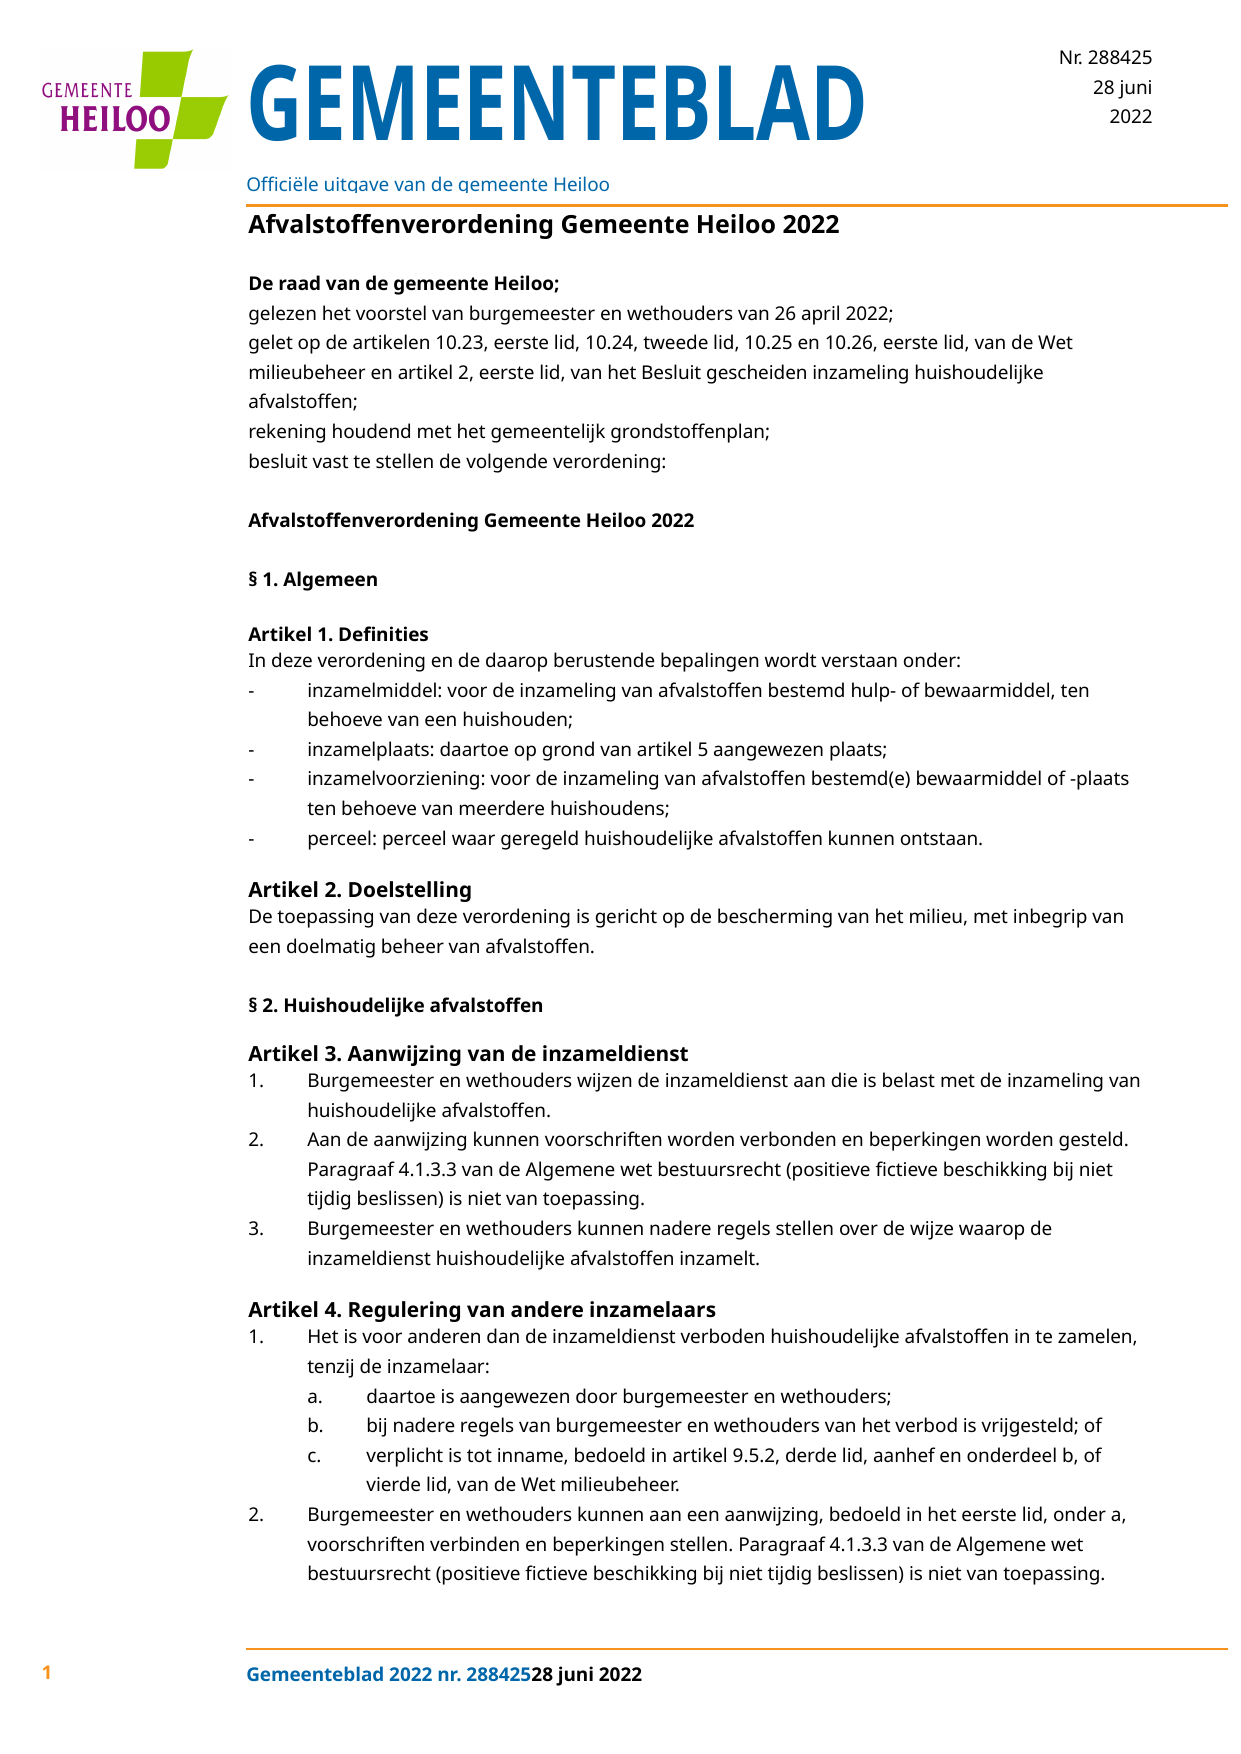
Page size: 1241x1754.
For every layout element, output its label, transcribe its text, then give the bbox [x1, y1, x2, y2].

list inzamelplaats: daartoe op grond van artikel 5 aangewezen plaats; [248, 736, 1152, 762]
list Burgemeester en wethouders kunnen aan een aanwijzing, bedoeld in het eerste lid, onder a, voorschriften verbinden en beperkingen stellen. Paragraaf 4.1.3.3 van de Algemene wet bestuursrecht (positieve fictieve beschikking bij niet tijdig beslissen) is niet van toepassing. [248, 1501, 1152, 1586]
list daartoe is aangewezen door burgemeester en wethouders; [307, 1383, 1152, 1408]
text gelezen het voorstel van burgemeester en wethouders van 26 april 2022; [248, 300, 1152, 326]
picture [41, 47, 231, 172]
text besluit vast te stellen de volgende verordening: [248, 448, 1152, 473]
list Het is voor anderen dan de inzameldienst verboden huishoudelijke afvalstoffen in te zamelen, tenzij de inzamelaar: [248, 1324, 1152, 1379]
text Artikel 4. Regulering van andere inzamelaars [248, 1295, 1152, 1324]
list Aan de aanwijzing kunnen voorschriften worden verbonden en beperkingen worden gesteld. Paragraaf 4.1.3.3 van de Algemene wet bestuursrecht (positieve fictieve beschikking bij niet tijdig beslissen) is niet van toepassing. [248, 1126, 1152, 1211]
text De toepassing van deze verordening is gericht op de bescherming van het milieu, met inbegrip van een doelmatig beheer van afvalstoffen. [248, 903, 1152, 959]
text Artikel 2. Doelstelling [248, 875, 1152, 903]
text gelet op de artikelen 10.23, eerste lid, 10.24, tweede lid, 10.25 en 10.26, eerste lid, van de Wet milieubeheer en artikel 2, eerste lid, van het Besluit gescheiden inzameling huishoudelijke afvalstoffen; [248, 329, 1152, 414]
text Artikel 1. Definities [248, 621, 1152, 647]
text rekening houdend met het gemeentelijk grondstoffenplan; [248, 418, 1152, 444]
text In deze verordening en de daarop berustende bepalingen wordt verstaan onder: [248, 647, 1152, 673]
text § 1. Algemeen [248, 566, 1152, 592]
list verplicht is tot inname, bedoeld in artikel 9.5.2, derde lid, aanhef en onderdeel b, of vierde lid, van de Wet milieubeheer. [307, 1442, 1152, 1497]
list perceel: perceel waar geregeld huishoudelijke afvalstoffen kunnen ontstaan. [248, 825, 1152, 850]
text § 2. Huishoudelijke afvalstoffen [248, 992, 1152, 1018]
list inzamelmiddel: voor de inzameling van afvalstoffen bestemd hulp- of bewaarmiddel, ten behoeve van een huishouden; [248, 677, 1152, 732]
list inzamelvoorziening: voor de inzameling van afvalstoffen bestemd(e) bewaarmiddel of -plaats ten behoeve van meerdere huishoudens; [248, 766, 1152, 821]
text Afvalstoffenverordening Gemeente Heiloo 2022 [248, 207, 1152, 241]
list Burgemeester en wethouders kunnen nadere regels stellen over de wijze waarop de inzameldienst huishoudelijke afvalstoffen inzamelt. [248, 1215, 1152, 1271]
text De raad van de gemeente Heiloo; [248, 270, 1152, 296]
list bij nadere regels van burgemeester en wethouders van het verbod is vrijgesteld; of [307, 1412, 1152, 1438]
text Afvalstoffenverordening Gemeente Heiloo 2022 [248, 507, 1152, 533]
list Burgemeester en wethouders wijzen de inzameldienst aan die is belast met de inzameling van huishoudelijke afvalstoffen. [248, 1067, 1152, 1123]
text Artikel 3. Aanwijzing van de inzameldienst [248, 1039, 1152, 1067]
